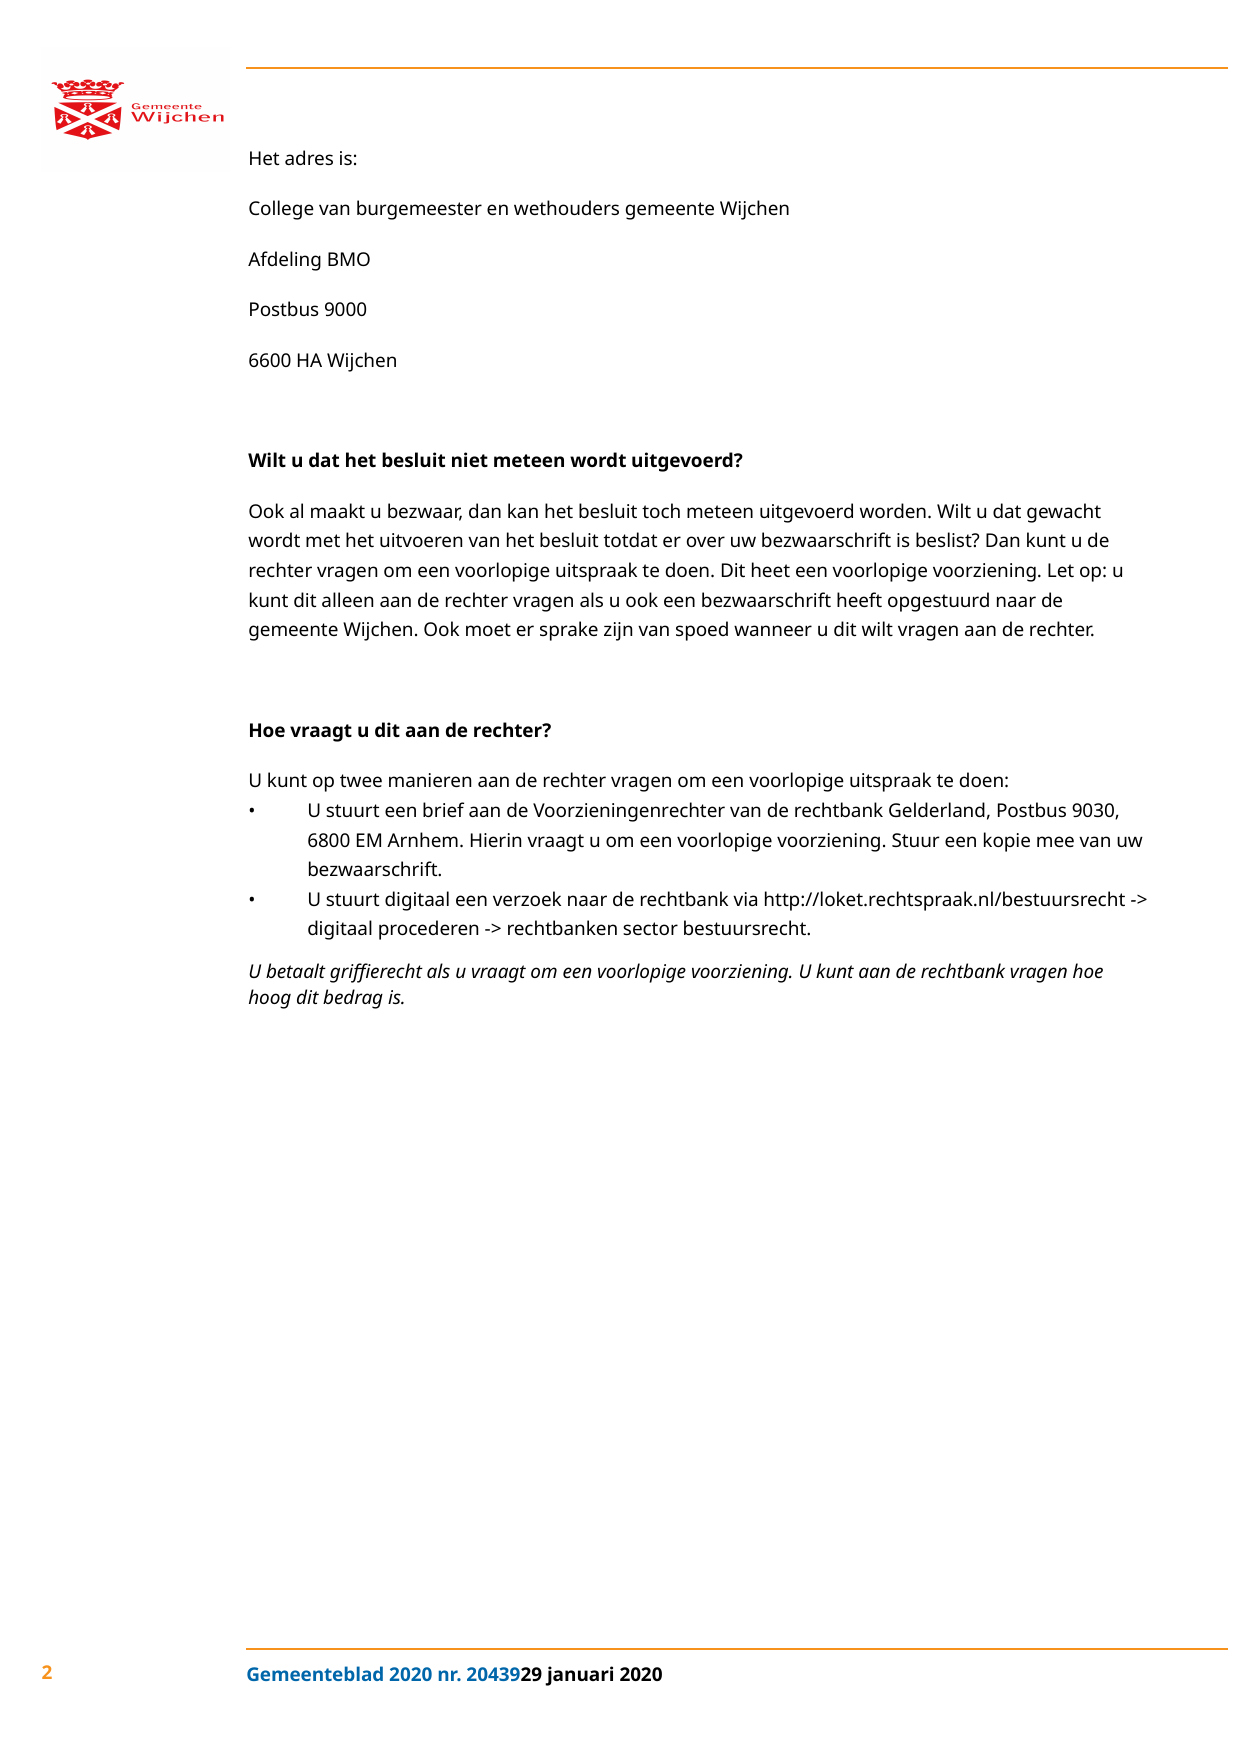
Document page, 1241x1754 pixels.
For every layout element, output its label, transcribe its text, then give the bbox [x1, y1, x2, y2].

text Wilt u dat het besluit niet meteen wordt uitgevoerd? [248, 448, 1152, 473]
text Het adres is: [248, 145, 1152, 171]
text College van burgemeester en wethouders gemeente Wijchen [248, 196, 1152, 221]
text Hoe vraagt u dit aan de rechter? [248, 717, 1152, 743]
text U kunt op twee manieren aan de rechter vragen om een voorlopige uitspraak te doen: [248, 768, 1152, 793]
text Postbus 9000 [248, 296, 1152, 322]
text U betaalt griffierecht als u vraagt om een voorlopige voorziening. U kunt aan de rechtbank vragen hoe hoog dit bedrag is. [248, 959, 1152, 1010]
picture [41, 47, 231, 172]
list U stuurt een brief aan de Voorzieningenrechter van de rechtbank Gelderland, Postbus 9030, 6800 EM Arnhem. Hierin vraagt u om een voorlopige voorziening. Stuur een kopie mee van uw bezwaarschrift. [248, 797, 1152, 882]
text 6600 HA Wijchen [248, 347, 1152, 373]
list U stuurt digitaal een verzoek naar de rechtbank via http://loket.rechtspraak.nl/bestuursrecht -> digitaal procederen -> rechtbanken sector bestuursrecht. [248, 886, 1152, 941]
text Afdeling BMO [248, 246, 1152, 272]
text Ook al maakt u bezwaar, dan kan het besluit toch meteen uitgevoerd worden. Wilt u dat gewacht wordt met het uitvoeren van het besluit totdat er over uw bezwaarschrift is beslist? Dan kunt u de rechter vragen om een voorlopige uitspraak te doen. Dit heet een voorlopige voorziening. Let op: u kunt dit alleen aan de rechter vragen als u ook een bezwaarschrift heeft opgestuurd naar de gemeente Wijchen. Ook moet er sprake zijn van spoed wanneer u dit wilt vragen aan de rechter. [248, 498, 1152, 642]
